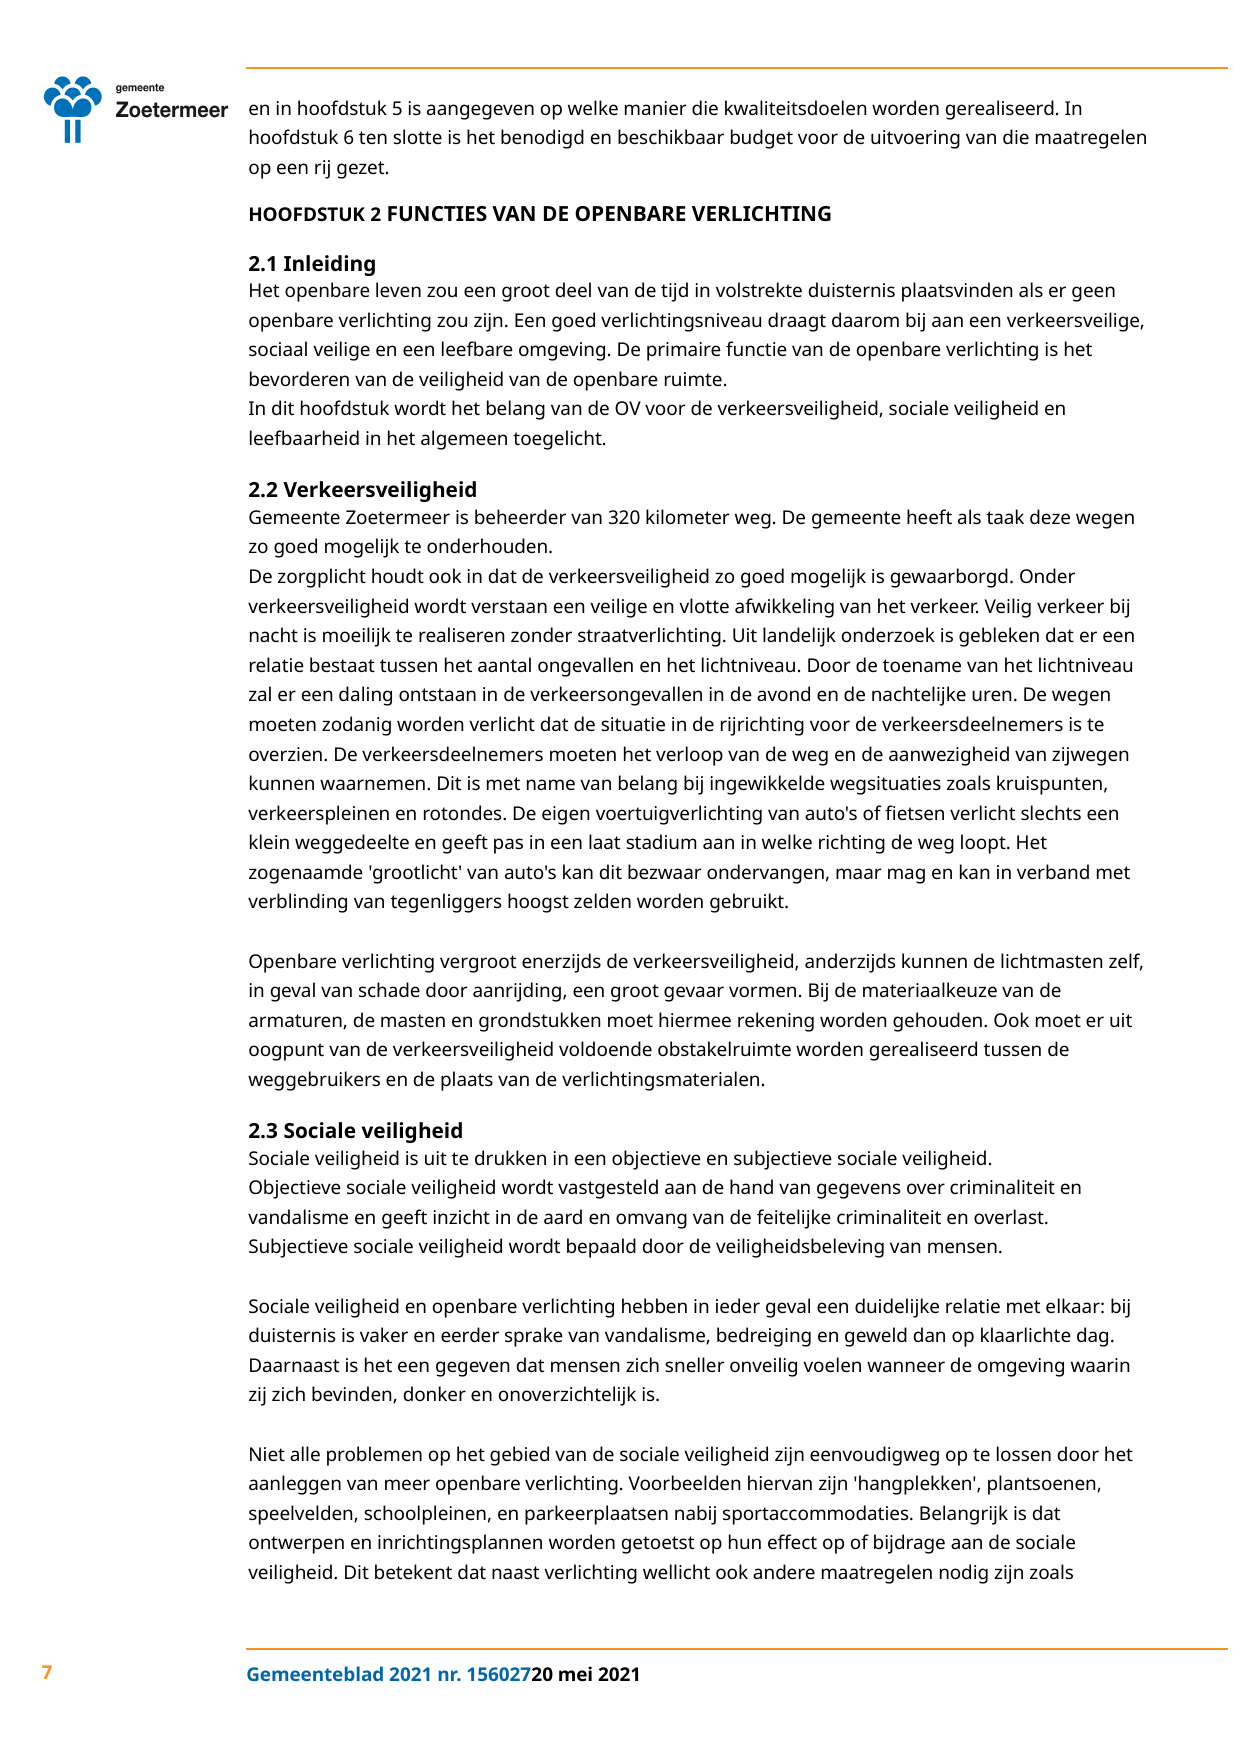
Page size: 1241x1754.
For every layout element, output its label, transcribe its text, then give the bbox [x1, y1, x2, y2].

text Niet alle problemen op het gebied van de sociale veiligheid zijn eenvoudigweg op te lossen door het aanleggen van meer openbare verlichting. Voorbeelden hiervan zijn 'hangplekken', plantsoenen, speelvelden, schoolpleinen, en parkeerplaatsen nabij sportaccommodaties. Belangrijk is dat ontwerpen en inrichtingsplannen worden getoetst op hun effect op of bijdrage aan de sociale veiligheid. Dit betekent dat naast verlichting wellicht ook andere maatregelen nodig zijn zoals [248, 1441, 1152, 1585]
text Gemeente Zoetermeer is beheerder van 320 kilometer weg. De gemeente heeft als taak deze wegen zo goed mogelijk te onderhouden. [248, 504, 1152, 559]
picture [41, 47, 231, 172]
text 2.2 Verkeersveiligheid [248, 476, 1152, 504]
text Openbare verlichting vergroot enerzijds de verkeersveiligheid, anderzijds kunnen de lichtmasten zelf, in geval van schade door aanrijding, een groot gevaar vormen. Bij de materiaalkeuze van de armaturen, de masten en grondstukken moet hiermee rekening worden gehouden. Ook moet er uit oogpunt van de verkeersveiligheid voldoende obstakelruimte worden gerealiseerd tussen de weggebruikers en de plaats van de verlichtingsmaterialen. [248, 948, 1152, 1092]
text Sociale veiligheid is uit te drukken in een objectieve en subjectieve sociale veiligheid. [248, 1145, 1152, 1171]
text Het openbare leven zou een groot deel van de tijd in volstrekte duisternis plaatsvinden als er geen openbare verlichting zou zijn. Een goed verlichtingsniveau draagt daarom bij aan een verkeersveilige, sociaal veilige en een leefbare omgeving. De primaire functie van de openbare verlichting is het bevorderen van de veiligheid van de openbare ruimte. [248, 277, 1152, 392]
text Objectieve sociale veiligheid wordt vastgesteld aan de hand van gegevens over criminaliteit en vandalisme en geeft inzicht in de aard en omvang van de feitelijke criminaliteit en overlast. Subjectieve sociale veiligheid wordt bepaald door de veiligheidsbeleving van mensen. [248, 1174, 1152, 1259]
text 2.1 Inleiding [248, 249, 1152, 277]
text en in hoofdstuk 5 is aangegeven op welke manier die kwaliteitsdoelen worden gerealiseerd. In hoofdstuk 6 ten slotte is het benodigd en beschikbaar budget voor de uitvoering van die maatregelen op een rij gezet. [248, 95, 1152, 180]
text Sociale veiligheid en openbare verlichting hebben in ieder geval een duidelijke relatie met elkaar: bij duisternis is vaker en eerder sprake van vandalisme, bedreiging en geweld dan op klaarlichte dag. Daarnaast is het een gegeven dat mensen zich sneller onveilig voelen wanneer de omgeving waarin zij zich bevinden, donker en onoverzichtelijk is. [248, 1293, 1152, 1407]
text In dit hoofdstuk wordt het belang van de OV voor de verkeersveiligheid, sociale veiligheid en leefbaarheid in het algemeen toegelicht. [248, 396, 1152, 451]
text De zorgplicht houdt ook in dat de verkeersveiligheid zo goed mogelijk is gewaarborgd. Onder verkeersveiligheid wordt verstaan een veilige en vlotte afwikkeling van het verkeer. Veilig verkeer bij nacht is moeilijk te realiseren zonder straatverlichting. Uit landelijk onderzoek is gebleken dat er een relatie bestaat tussen het aantal ongevallen en het lichtniveau. Door de toename van het lichtniveau zal er een daling ontstaan in de verkeersongevallen in de avond en de nachtelijke uren. De wegen moeten zodanig worden verlicht dat de situatie in de rijrichting voor de verkeersdeelnemers is te overzien. De verkeersdeelnemers moeten het verloop van de weg en de aanwezigheid van zijwegen kunnen waarnemen. Dit is met name van belang bij ingewikkelde wegsituaties zoals kruispunten, verkeerspleinen en rotondes. De eigen voertuigverlichting van auto's of fietsen verlicht slechts een klein weggedeelte en geeft pas in een laat stadium aan in welke richting de weg loopt. Het zogenaamde 'grootlicht' van auto's kan dit bezwaar ondervangen, maar mag en kan in verband met verblinding van tegenliggers hoogst zelden worden gebruikt. [248, 563, 1152, 914]
text 2.3 Sociale veiligheid [248, 1117, 1152, 1145]
text HOOFDSTUK 2 FUNCTIES VAN DE OPENBARE VERLICHTING [248, 199, 1152, 228]
